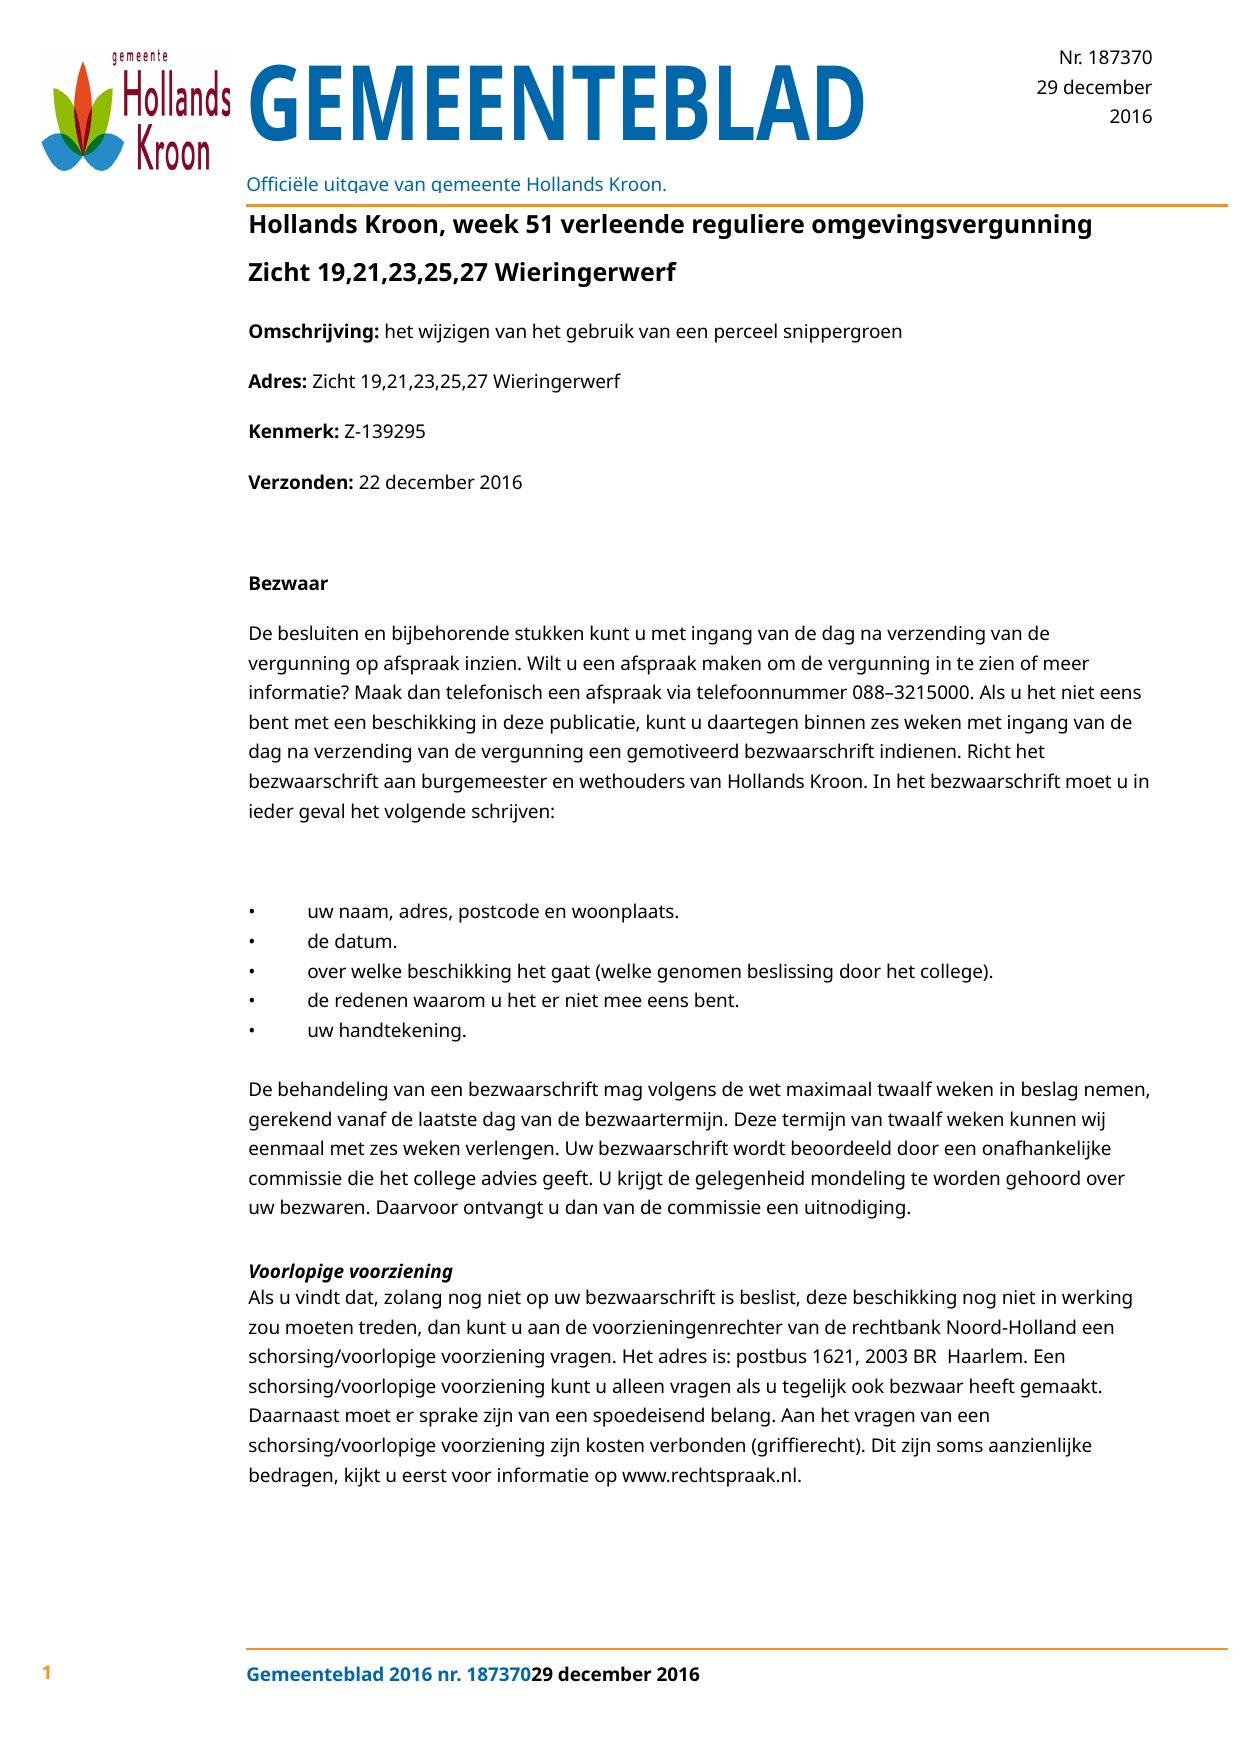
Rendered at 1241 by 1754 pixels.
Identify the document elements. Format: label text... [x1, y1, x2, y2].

text Omschrijving: het wijzigen van het gebruik van een perceel snippergroen [248, 318, 1152, 344]
text De behandeling van een bezwaarschrift mag volgens de wet maximaal twaalf weken in beslag nemen, gerekend vanaf de laatste dag van de bezwaartermijn. Deze termijn van twaalf weken kunnen wij eenmaal met zes weken verlengen. Uw bezwaarschrift wordt beoordeeld door een onafhankelijke commissie die het college advies geeft. U krijgt de gelegenheid mondeling te worden gehoord over uw bezwaren. Daarvoor ontvangt u dan van de commissie een uitnodiging. [248, 1076, 1152, 1220]
text Adres: Zicht 19,21,23,25,27 Wieringerwerf [248, 368, 1152, 394]
list over welke beschikking het gaat (welke genomen beslissing door het college). [248, 958, 1152, 984]
text Voorlopige voorziening [248, 1258, 1152, 1284]
text Bezwaar [248, 570, 1152, 596]
text Kenmerk: Z-139295 [248, 419, 1152, 444]
list uw handtekening. [248, 1017, 1152, 1043]
list de datum. [248, 928, 1152, 954]
text Als u vindt dat, zolang nog niet op uw bezwaarschrift is beslist, deze beschikking nog niet in werking zou moeten treden, dan kunt u aan de voorzieningenrechter van de rechtbank Noord-Holland een schorsing/voorlopige voorziening vragen. Het adres is: postbus 1621, 2003 BR Haarlem. Een schorsing/voorlopige voorziening kunt u alleen vragen als u tegelijk ook bezwaar heeft gemaakt. Daarnaast moet er sprake zijn van een spoedeisend belang. Aan het vragen van een schorsing/voorlopige voorziening zijn kosten verbonden (griffierecht). Dit zijn soms aanzienlijke bedragen, kijkt u eerst voor informatie op www.rechtspraak.nl. [248, 1284, 1152, 1487]
list de redenen waarom u het er niet mee eens bent. [248, 987, 1152, 1013]
text Verzonden: 22 december 2016 [248, 469, 1152, 495]
text Hollands Kroon, week 51 verleende reguliere omgevingsvergunning Zicht 19,21,23,25,27 Wieringerwerf [248, 207, 1152, 288]
text De besluiten en bijbehorende stukken kunt u met ingang van de dag na verzending van de vergunning op afspraak inzien. Wilt u een afspraak maken om de vergunning in te zien of meer informatie? Maak dan telefonisch een afspraak via telefoonnummer 088–3215000. Als u het niet eens bent met een beschikking in deze publicatie, kunt u daartegen binnen zes weken met ingang van de dag na verzending van de vergunning een gemotiveerd bezwaarschrift indienen. Richt het bezwaarschrift aan burgemeester en wethouders van Hollands Kroon. In het bezwaarschrift moet u in ieder geval het volgende schrijven: [248, 620, 1152, 824]
picture [41, 47, 231, 172]
list uw naam, adres, postcode en woonplaats. [248, 899, 1152, 924]
